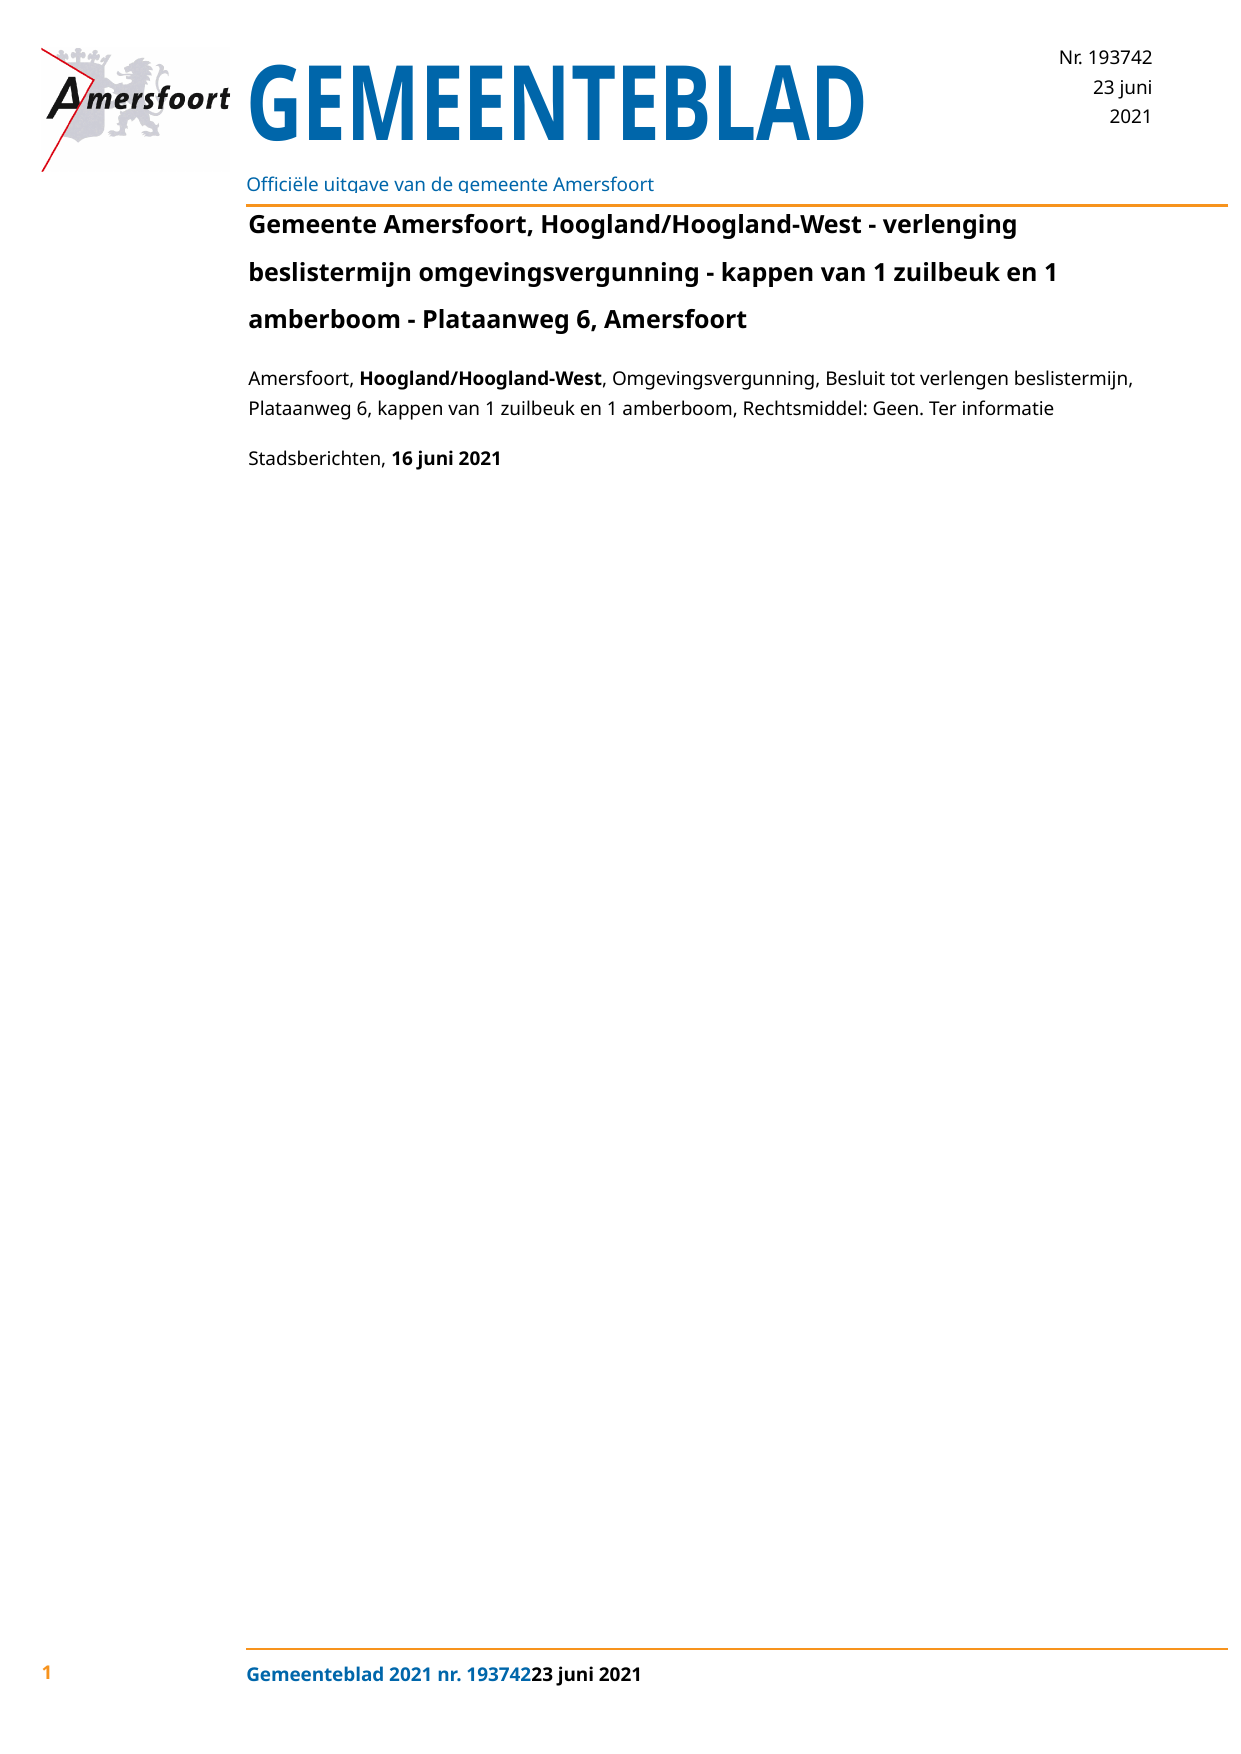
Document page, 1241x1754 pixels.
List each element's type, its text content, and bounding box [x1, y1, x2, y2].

picture [41, 47, 231, 172]
text Gemeente Amersfoort, Hoogland/Hoogland-West - verlenging beslistermijn omgevingsvergunning - kappen van 1 zuilbeuk en 1 amberboom - Plataanweg 6, Amersfoort [248, 207, 1152, 336]
text Amersfoort, Hoogland/Hoogland-West, Omgevingsvergunning, Besluit tot verlengen beslistermijn, Plataanweg 6, kappen van 1 zuilbeuk en 1 amberboom, Rechtsmiddel: Geen. Ter informatie [248, 366, 1152, 421]
text Stadsberichten, 16 juni 2021 [248, 446, 1152, 471]
